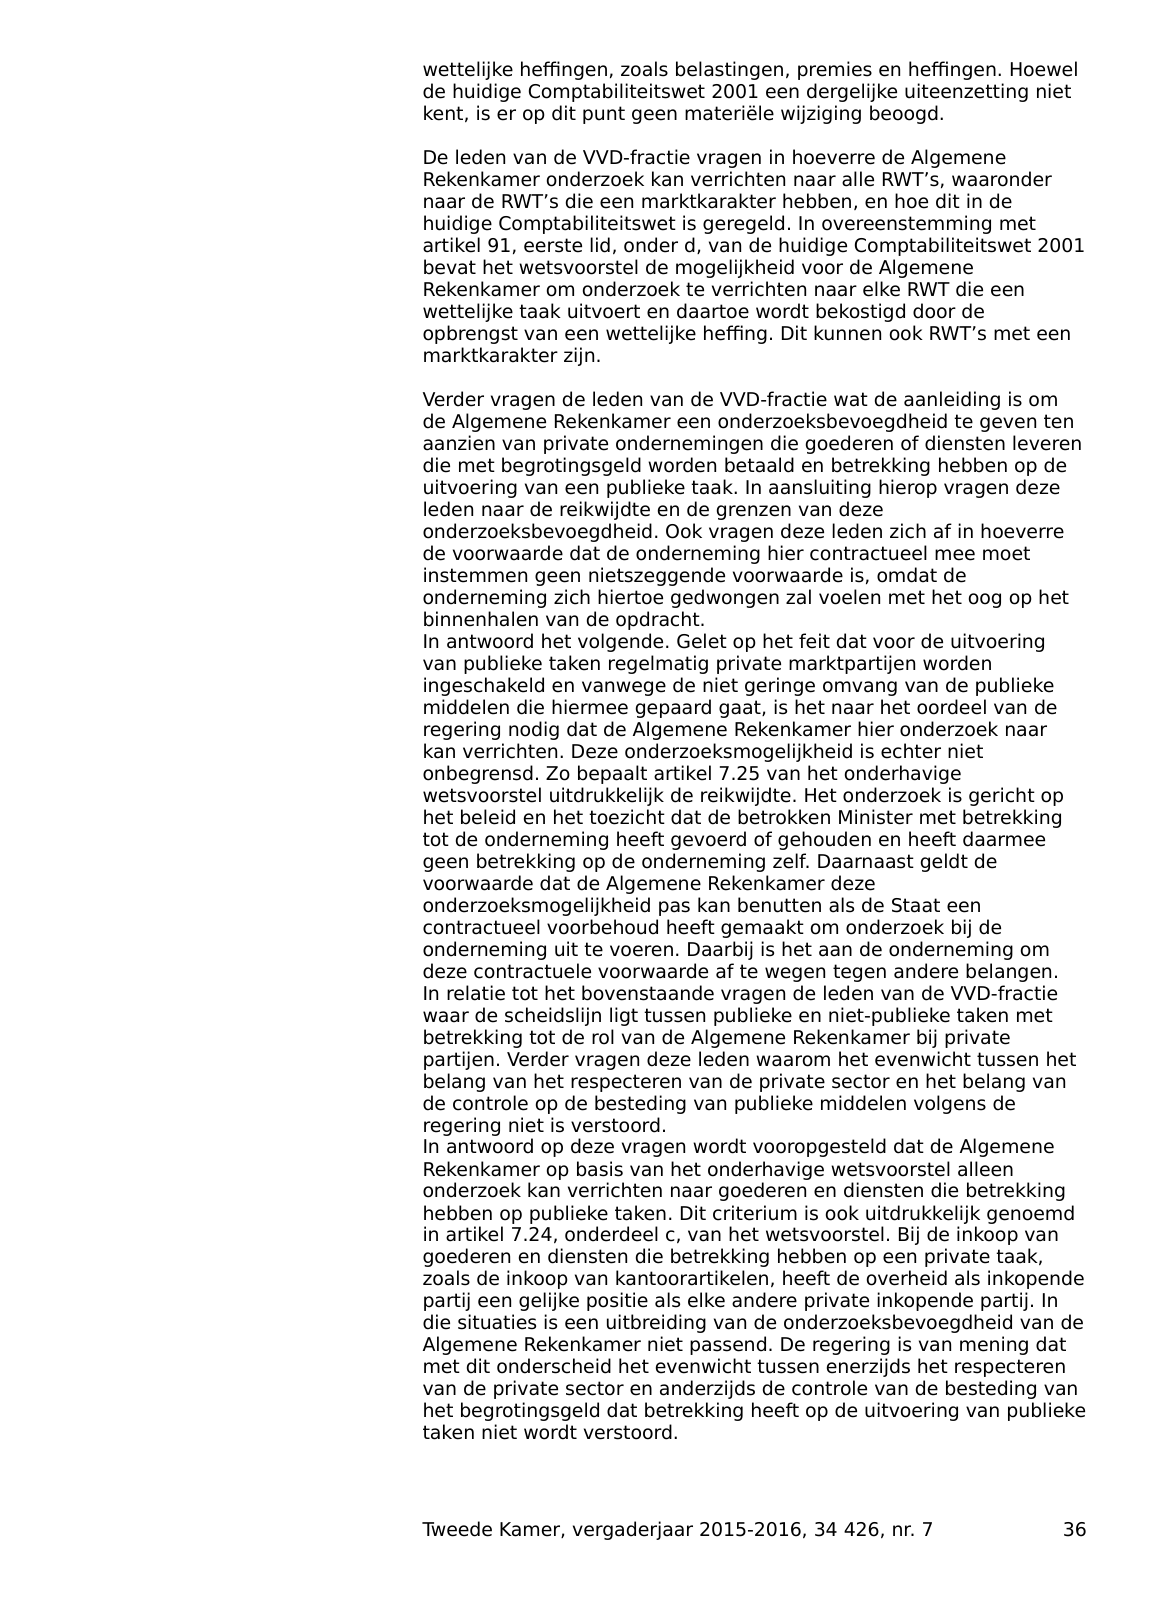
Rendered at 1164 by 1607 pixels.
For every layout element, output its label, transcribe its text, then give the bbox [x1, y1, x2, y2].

text wettelijke heffingen, zoals belastingen, premies en heffingen. Hoewel de huidige Comptabiliteitswet 2001 een dergelijke uiteenzetting niet kent, is er op dit punt geen materiële wijziging beoogd. [422, 59, 1087, 125]
text In relatie tot het bovenstaande vragen de leden van de VVD-fractie waar de scheidslijn ligt tussen publieke en niet-publieke taken met betrekking tot de rol van de Algemene Rekenkamer bij private partijen. Verder vragen deze leden waarom het evenwicht tussen het belang van het respecteren van de private sector en het belang van de controle op de besteding van publieke middelen volgens de regering niet is verstoord. [422, 983, 1087, 1136]
text In antwoord het volgende. Gelet op het feit dat voor de uitvoering van publieke taken regelmatig private marktpartijen worden ingeschakeld en vanwege de niet geringe omvang van de publieke middelen die hiermee gepaard gaat, is het naar het oordeel van de regering nodig dat de Algemene Rekenkamer hier onderzoek naar kan verrichten. Deze onderzoeksmogelijkheid is echter niet onbegrensd. Zo bepaalt artikel 7.25 van het onderhavige wetsvoorstel uitdrukkelijk de reikwijdte. Het onderzoek is gericht op het beleid en het toezicht dat de betrokken Minister met betrekking tot de onderneming heeft gevoerd of gehouden en heeft daarmee geen betrekking op de onderneming zelf. Daarnaast geldt de voorwaarde dat de Algemene Rekenkamer deze onderzoeksmogelijkheid pas kan benutten als de Staat een contractueel voorbehoud heeft gemaakt om onderzoek bij de onderneming uit te voeren. Daarbij is het aan de onderneming om deze contractuele voorwaarde af te wegen tegen andere belangen. [422, 631, 1087, 983]
text In antwoord op deze vragen wordt vooropgesteld dat de Algemene Rekenkamer op basis van het onderhavige wetsvoorstel alleen onderzoek kan verrichten naar goederen en diensten die betrekking hebben op publieke taken. Dit criterium is ook uitdrukkelijk genoemd in artikel 7.24, onderdeel c, van het wetsvoorstel. Bij de inkoop van goederen en diensten die betrekking hebben op een private taak, zoals de inkoop van kantoorartikelen, heeft de overheid als inkopende partij een gelijke positie als elke andere private inkopende partij. In die situaties is een uitbreiding van de onderzoeksbevoegdheid van de Algemene Rekenkamer niet passend. De regering is van mening dat met dit onderscheid het evenwicht tussen enerzijds het respecteren van de private sector en anderzijds de controle van de besteding van het begrotingsgeld dat betrekking heeft op de uitvoering van publieke taken niet wordt verstoord. [422, 1136, 1087, 1444]
text Verder vragen de leden van de VVD-fractie wat de aanleiding is om de Algemene Rekenkamer een onderzoeksbevoegdheid te geven ten aanzien van private ondernemingen die goederen of diensten leveren die met begrotingsgeld worden betaald en betrekking hebben op de uitvoering van een publieke taak. In aansluiting hierop vragen deze leden naar de reikwijdte en de grenzen van deze onderzoeksbevoegdheid. Ook vragen deze leden zich af in hoeverre de voorwaarde dat de onderneming hier contractueel mee moet instemmen geen nietszeggende voorwaarde is, omdat de onderneming zich hiertoe gedwongen zal voelen met het oog op het binnenhalen van de opdracht. [422, 389, 1087, 631]
text De leden van de VVD-fractie vragen in hoeverre de Algemene Rekenkamer onderzoek kan verrichten naar alle RWT’s, waaronder naar de RWT’s die een marktkarakter hebben, en hoe dit in de huidige Comptabiliteitswet is geregeld. In overeenstemming met artikel 91, eerste lid, onder d, van de huidige Comptabiliteitswet 2001 bevat het wetsvoorstel de mogelijkheid voor de Algemene Rekenkamer om onderzoek te verrichten naar elke RWT die een wettelijke taak uitvoert en daartoe wordt bekostigd door de opbrengst van een wettelijke heffing. Dit kunnen ook RWT’s met een marktkarakter zijn. [422, 147, 1087, 367]
